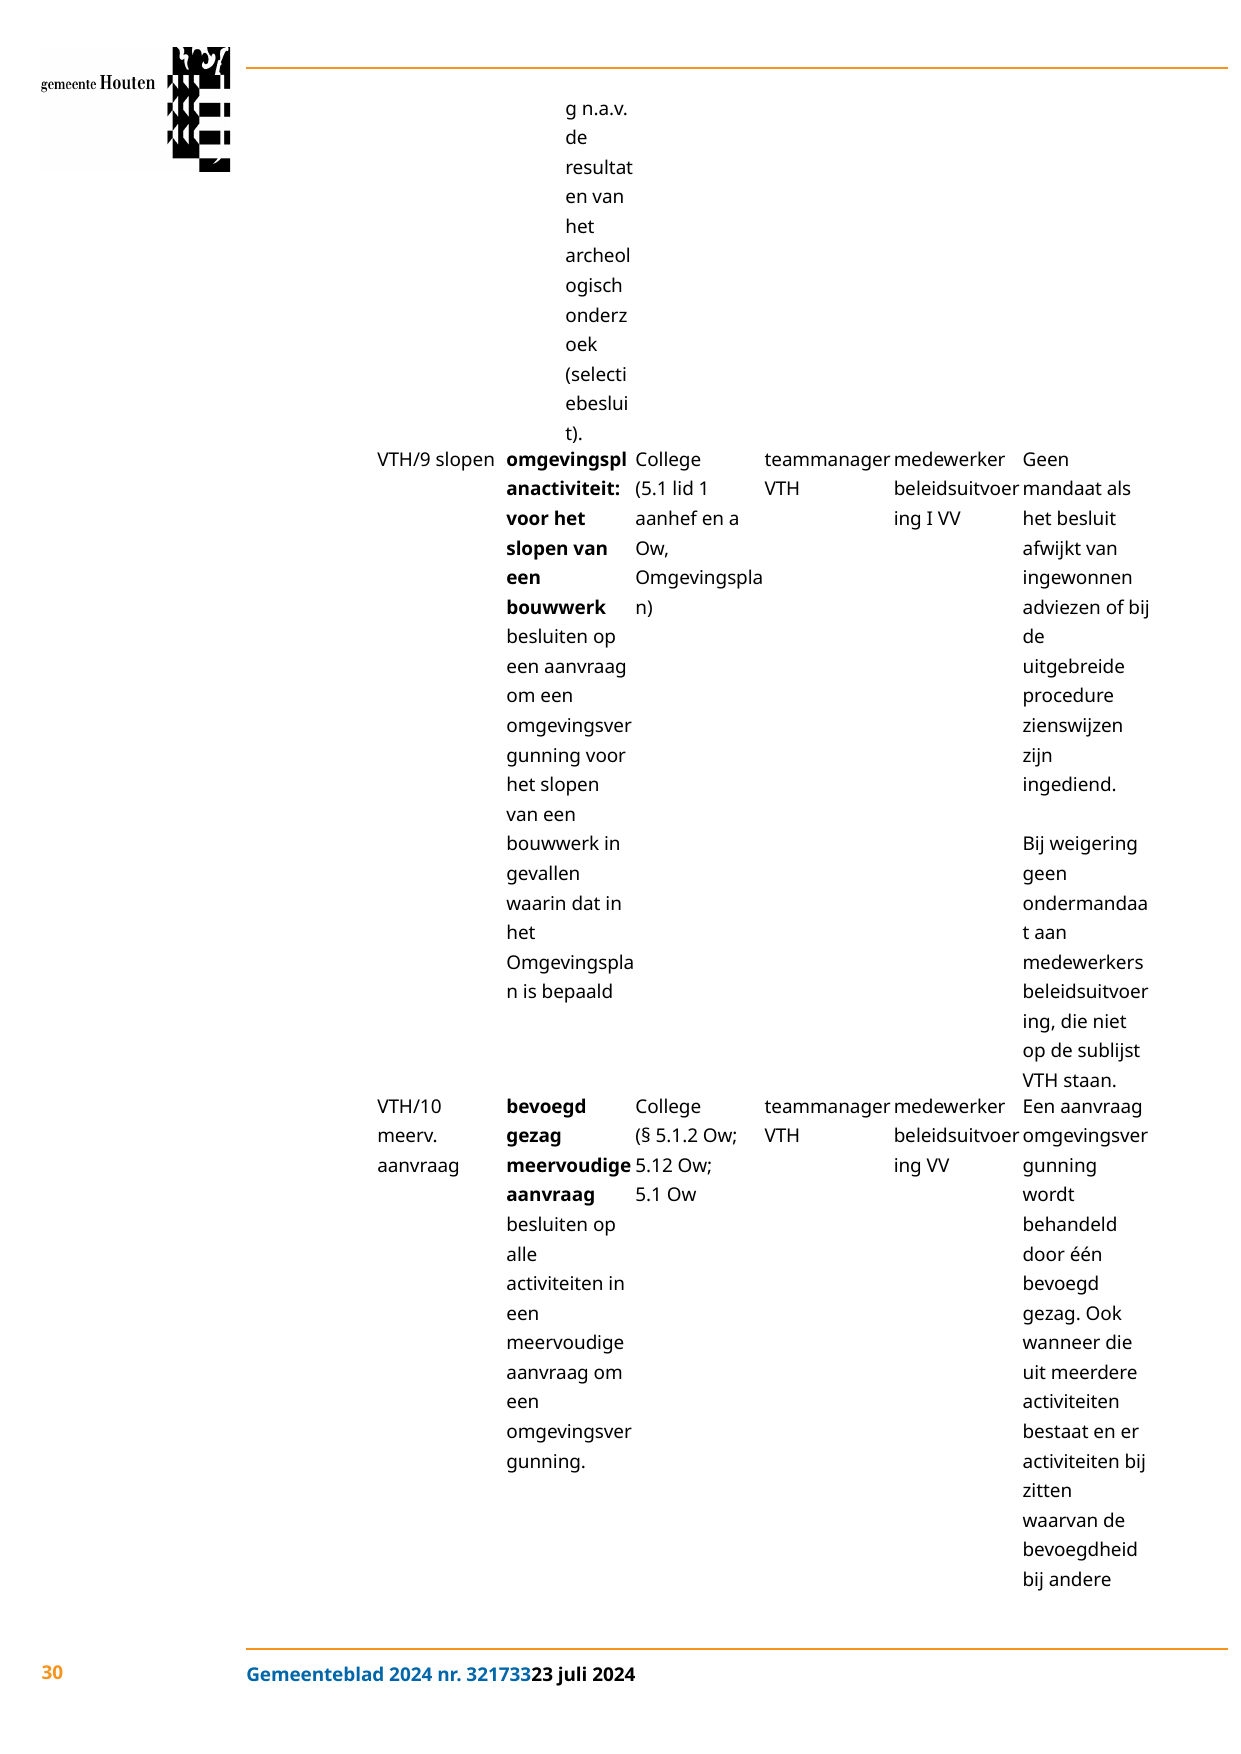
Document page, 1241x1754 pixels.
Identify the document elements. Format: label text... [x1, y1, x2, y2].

table_cell bevoegd gezag meervoudige aanvraag besluiten op alle activiteiten in een meervoudige aanvraag om een omgevingsvergunning. [506, 1093, 635, 1592]
table_cell [764, 95, 893, 446]
table_cell [248, 446, 377, 1093]
table_cell Geen mandaat als het besluit afwijkt van ingewonnen adviezen of bij de uitgebreide procedure zienswijzen zijn ingediend. Bij weigering geen ondermandaat aan medewerkers beleidsuitvoering, die niet op de sublijst VTH staan. [1023, 446, 1152, 1093]
table_cell medewerker beleidsuitvoering VV [894, 1093, 1022, 1592]
table_cell College (§ 5.1.2 Ow; 5.12 Ow; 5.1 Ow [635, 1093, 764, 1592]
table_cell [377, 95, 506, 446]
table_cell medewerker beleidsuitvoering I VV [894, 446, 1022, 1093]
table_cell teammanager VTH [764, 446, 893, 1093]
table_cell VTH/9 slopen [377, 446, 506, 1093]
table_cell [1023, 95, 1152, 446]
table_cell omgevingsplanactiviteit: voor het slopen van een bouwwerk besluiten op een aanvraag om een omgevingsvergunning voor het slopen van een bouwwerk in gevallen waarin dat in het Omgevingsplan is bepaald [506, 446, 635, 1093]
table_cell College (5.1 lid 1 aanhef en a Ow, Omgevingsplan) [635, 446, 764, 1093]
table_cell teammanager VTH [764, 1093, 893, 1592]
table_cell g n.a.v. de resultaten van het archeologisch onderzoek (selectiebesluit). [506, 95, 635, 446]
table_cell [248, 95, 377, 446]
table_cell VTH/10 meerv. aanvraag [377, 1093, 506, 1592]
table_cell [635, 95, 764, 446]
table_cell [894, 95, 1022, 446]
picture [41, 47, 231, 172]
table_cell [248, 1093, 377, 1592]
table_cell Een aanvraag omgevingsvergunning wordt behandeld door één bevoegd gezag. Ook wanneer die uit meerdere activiteiten bestaat en er activiteiten bij zitten waarvan de bevoegdheid bij andere [1023, 1093, 1152, 1592]
